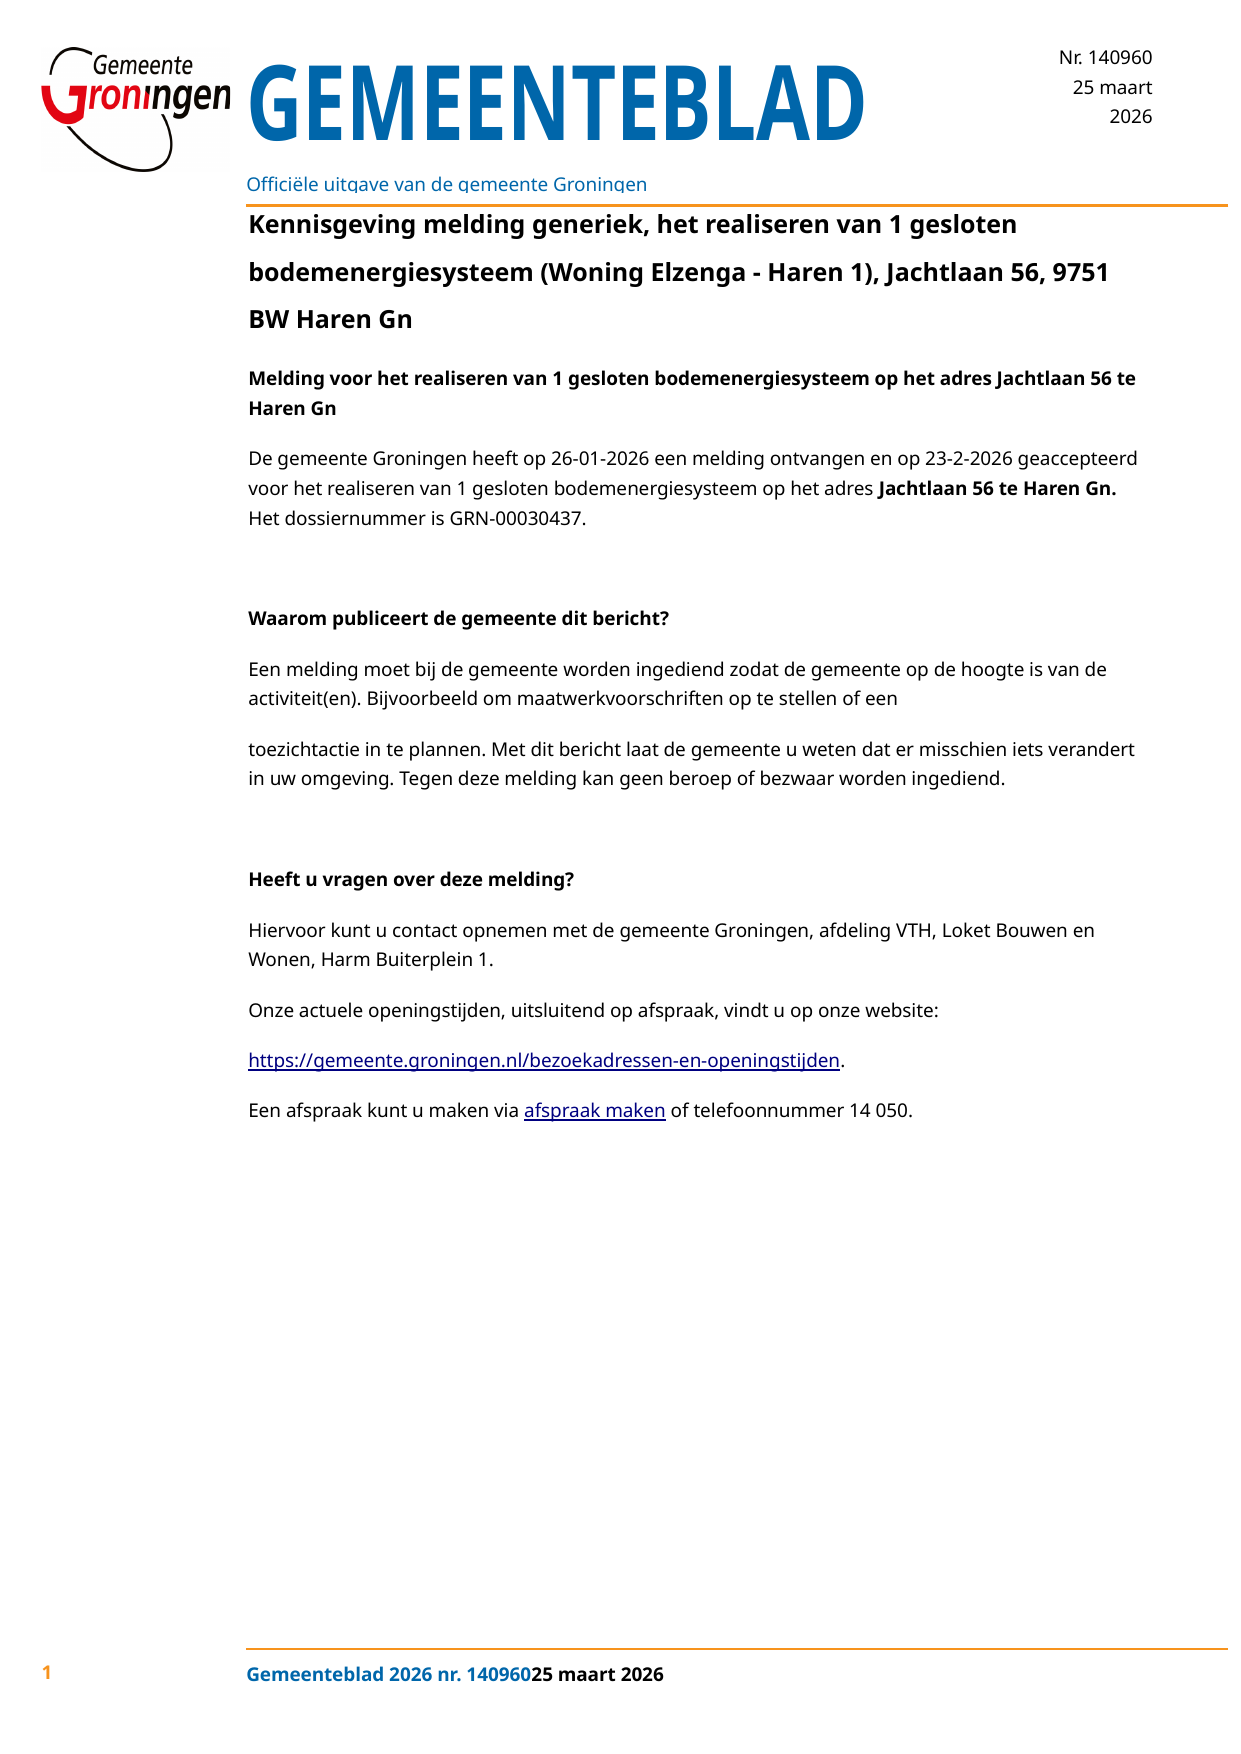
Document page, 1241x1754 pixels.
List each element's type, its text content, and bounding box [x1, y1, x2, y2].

text Onze actuele openingstijden, uitsluitend op afspraak, vindt u op onze website: [248, 997, 1152, 1022]
text De gemeente Groningen heeft op 26-01-2026 een melding ontvangen en op 23-2-2026 geaccepteerd voor het realiseren van 1 gesloten bodemenergiesysteem op het adres Jachtlaan 56 te Haren Gn. Het dossiernummer is GRN-00030437. [248, 446, 1152, 530]
text Hiervoor kunt u contact opnemen met de gemeente Groningen, afdeling VTH, Loket Bouwen en Wonen, Harm Buiterplein 1. [248, 917, 1152, 972]
picture [41, 47, 231, 172]
text Een melding moet bij de gemeente worden ingediend zodat de gemeente op de hoogte is van de activiteit(en). Bijvoorbeeld om maatwerkvoorschriften op te stellen of een [248, 656, 1152, 711]
text Kennisgeving melding generiek, het realiseren van 1 gesloten bodemenergiesysteem (Woning Elzenga - Haren 1), Jachtlaan 56, 9751 BW Haren Gn [248, 207, 1152, 336]
text Heeft u vragen over deze melding? [248, 866, 1152, 892]
text https://gemeente.groningen.nl/bezoekadressen-en-openingstijden. [248, 1047, 1152, 1073]
text Een afspraak kunt u maken via afspraak maken of telefoonnummer 14 050. [248, 1098, 1152, 1123]
text Waarom publiceert de gemeente dit bericht? [248, 606, 1152, 631]
text Melding voor het realiseren van 1 gesloten bodemenergiesysteem op het adres Jachtlaan 56 te Haren Gn [248, 366, 1152, 421]
text toezichtactie in te plannen. Met dit bericht laat de gemeente u weten dat er misschien iets verandert in uw omgeving. Tegen deze melding kan geen beroep of bezwaar worden ingediend. [248, 736, 1152, 791]
